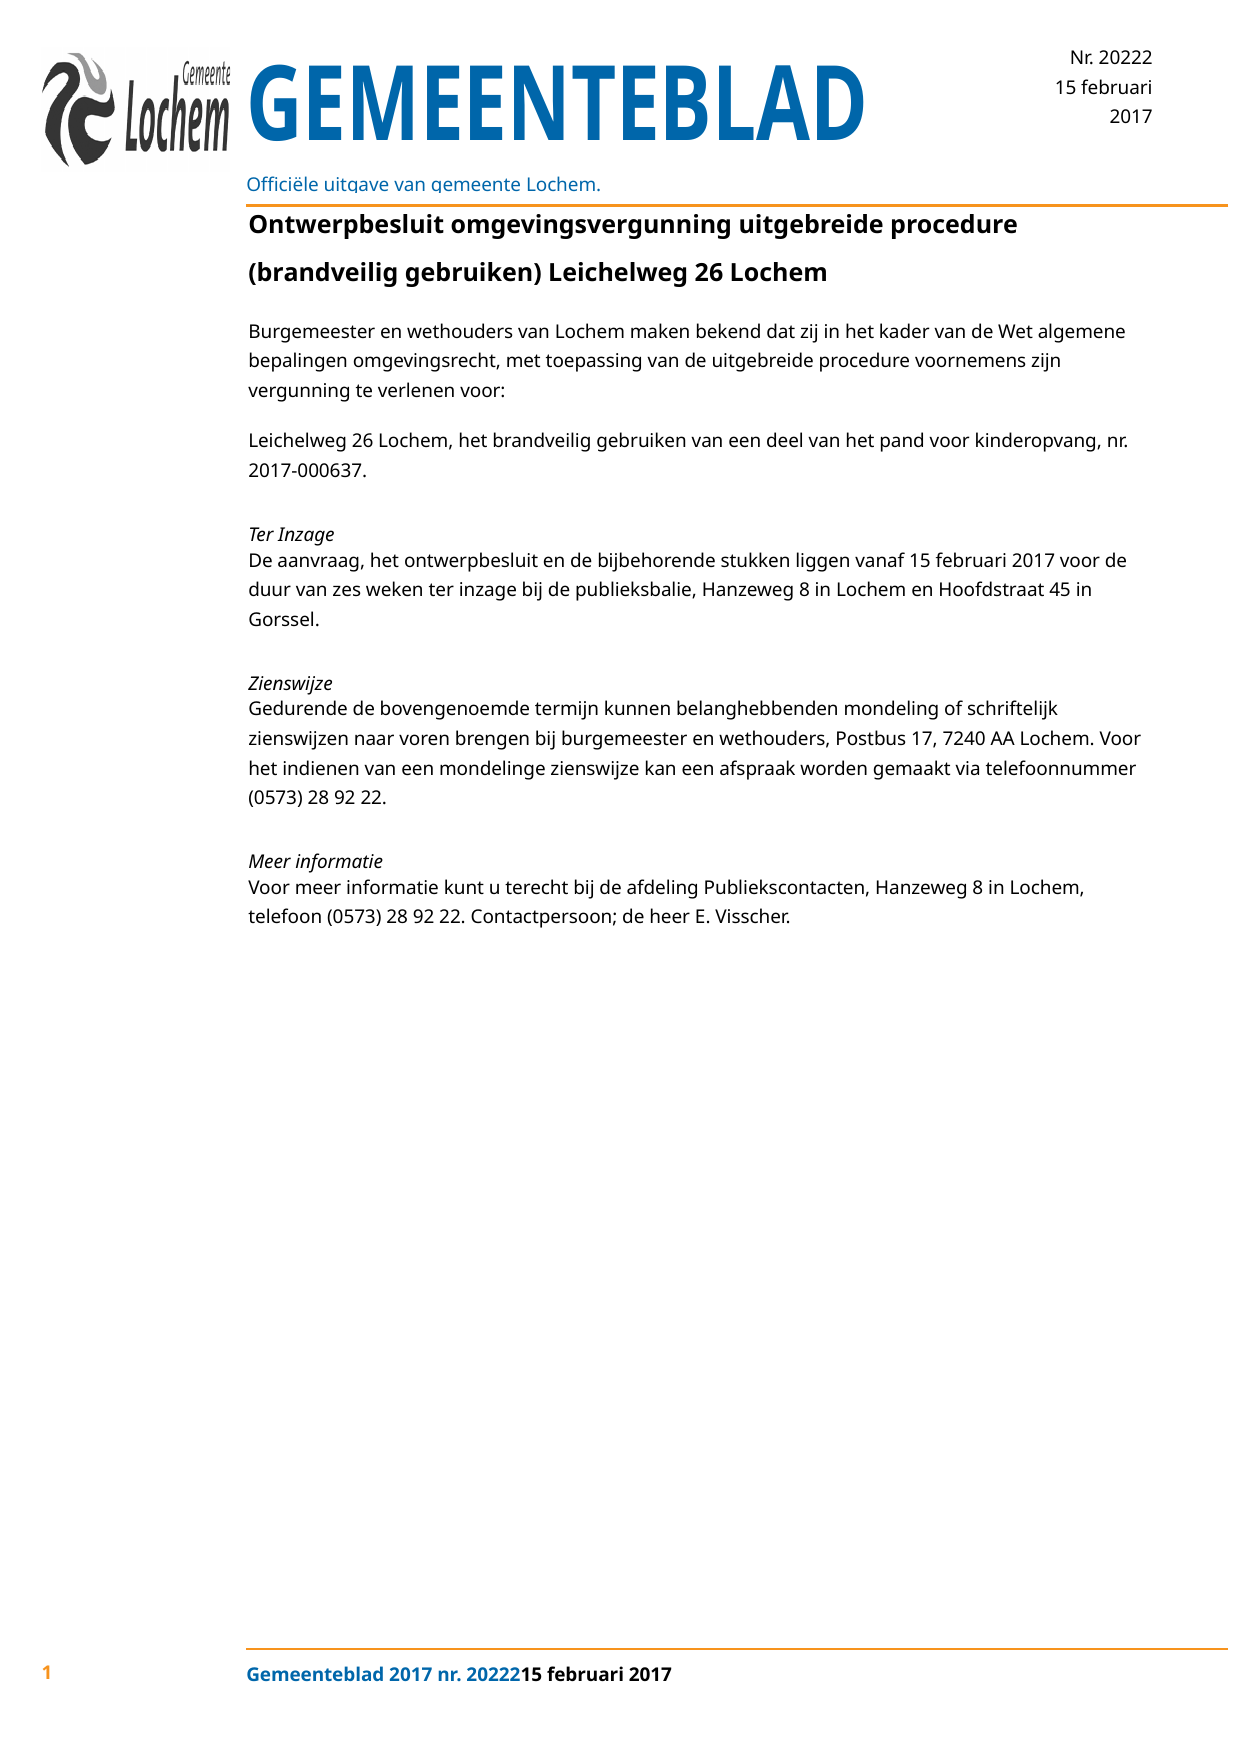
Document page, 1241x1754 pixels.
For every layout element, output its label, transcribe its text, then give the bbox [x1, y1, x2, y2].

text Ontwerpbesluit omgevingsvergunning uitgebreide procedure (brandveilig gebruiken) Leichelweg 26 Lochem [248, 207, 1152, 288]
text Ter Inzage [248, 521, 1152, 547]
text Voor meer informatie kunt u terecht bij de afdeling Publiekscontacten, Hanzeweg 8 in Lochem, telefoon (0573) 28 92 22. Contactpersoon; de heer E. Visscher. [248, 874, 1152, 929]
picture [41, 47, 231, 172]
text Zienswijze [248, 670, 1152, 696]
text Gedurende de bovengenoemde termijn kunnen belanghebbenden mondeling of schriftelijk zienswijzen naar voren brengen bij burgemeester en wethouders, Postbus 17, 7240 AA Lochem. Voor het indienen van een mondelinge zienswijze kan een afspraak worden gemaakt via telefoonnummer (0573) 28 92 22. [248, 696, 1152, 810]
text Meer informatie [248, 848, 1152, 874]
text Burgemeester en wethouders van Lochem maken bekend dat zij in het kader van de Wet algemene bepalingen omgevingsrecht, met toepassing van de uitgebreide procedure voornemens zijn vergunning te verlenen voor: [248, 318, 1152, 403]
text De aanvraag, het ontwerpbesluit en de bijbehorende stukken liggen vanaf 15 februari 2017 voor de duur van zes weken ter inzage bij de publieksbalie, Hanzeweg 8 in Lochem en Hoofdstraat 45 in Gorssel. [248, 547, 1152, 632]
text Leichelweg 26 Lochem, het brandveilig gebruiken van een deel van het pand voor kinderopvang, nr. 2017-000637. [248, 427, 1152, 483]
